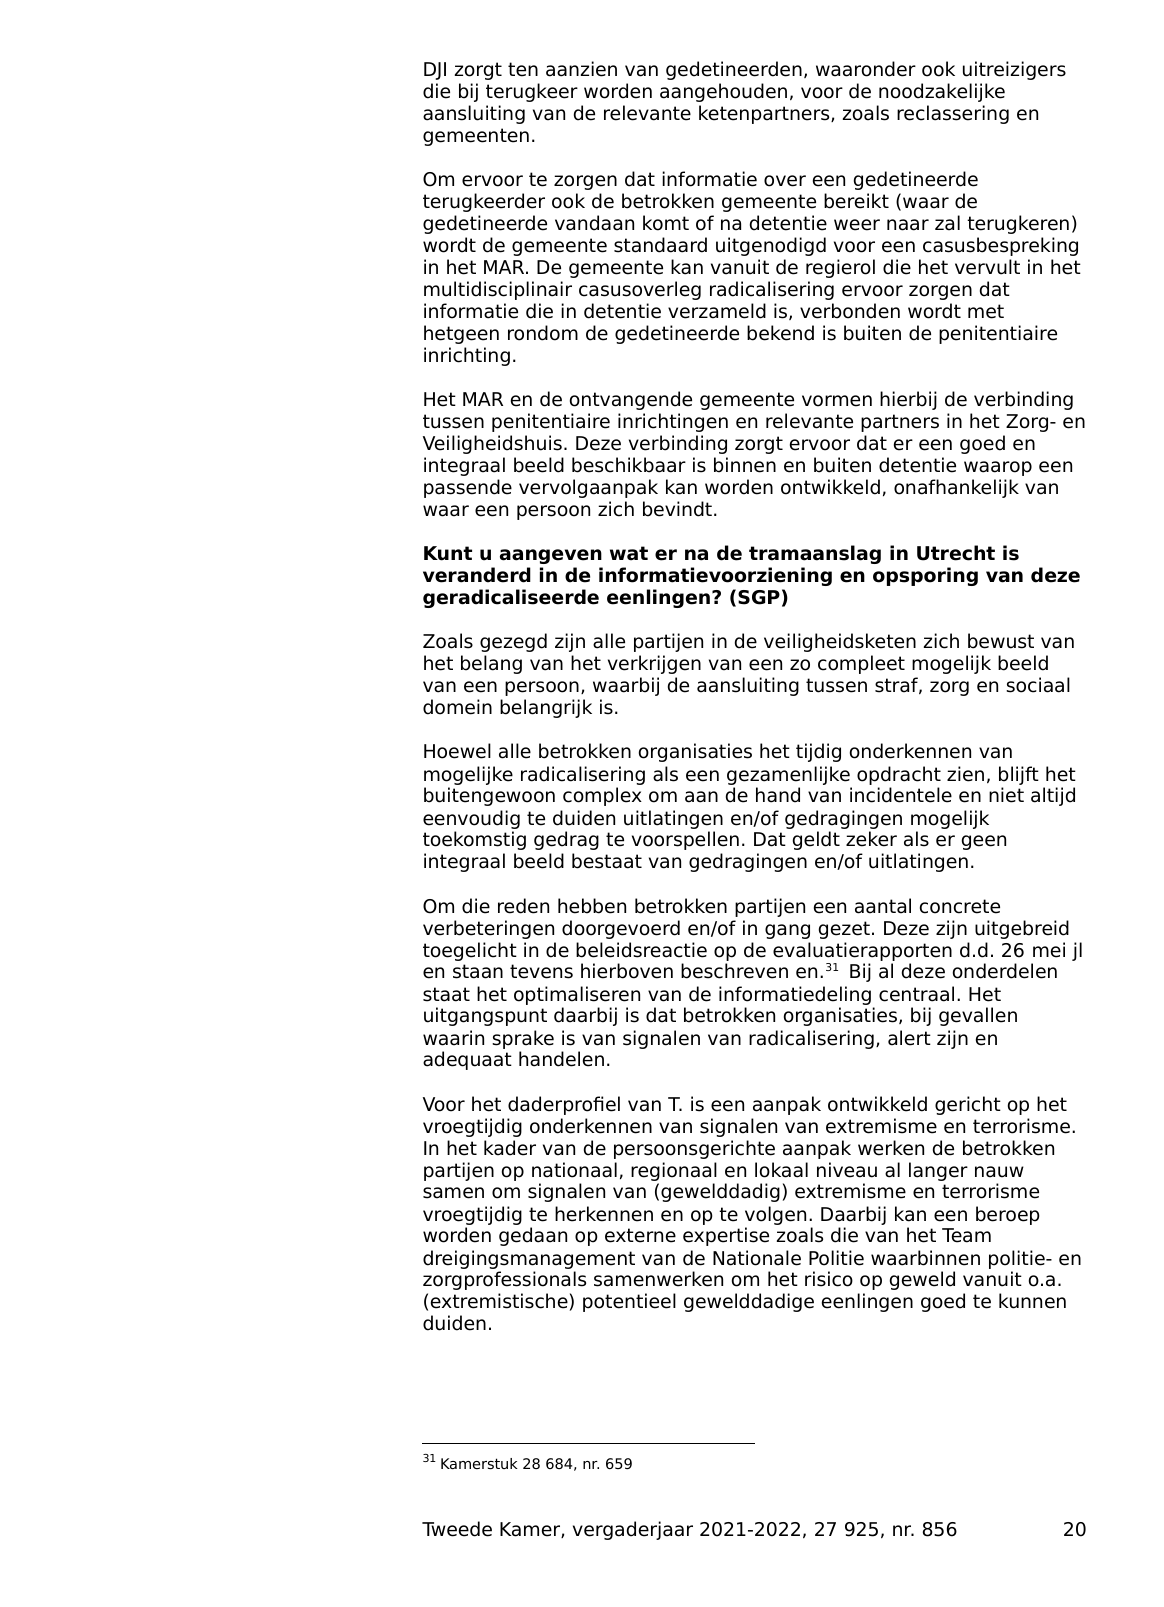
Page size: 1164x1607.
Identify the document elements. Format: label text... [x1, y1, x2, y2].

text Kunt u aangeven wat er na de tramaanslag in Utrecht is veranderd in de informatievoorziening en opsporing van deze geradicaliseerde eenlingen? (SGP) [422, 543, 1087, 609]
text DJI zorgt ten aanzien van gedetineerden, waaronder ook uitreizigers die bij terugkeer worden aangehouden, voor de noodzakelijke aansluiting van de relevante ketenpartners, zoals reclassering en gemeenten. [422, 59, 1087, 147]
text Hoewel alle betrokken organisaties het tijdig onderkennen van mogelijke radicalisering als een gezamenlijke opdracht zien, blijft het buitengewoon complex om aan de hand van incidentele en niet altijd eenvoudig te duiden uitlatingen en/of gedragingen mogelijk toekomstig gedrag te voorspellen. Dat geldt zeker als er geen integraal beeld bestaat van gedragingen en/of uitlatingen. [422, 741, 1087, 873]
text Zoals gezegd zijn alle partijen in de veiligheidsketen zich bewust van het belang van het verkrijgen van een zo compleet mogelijk beeld van een persoon, waarbij de aansluiting tussen straf, zorg en sociaal domein belangrijk is. [422, 631, 1087, 719]
text Om die reden hebben betrokken partijen een aantal concrete verbeteringen doorgevoerd en/of in gang gezet. Deze zijn uitgebreid toegelicht in de beleidsreactie op de evaluatierapporten d.d. 26 mei jl en staan tevens hierboven beschreven en. Bij al deze onderdelen staat het optimaliseren van de informatiedeling centraal. Het uitgangspunt daarbij is dat betrokken organisaties, bij gevallen waarin sprake is van signalen van radicalisering, alert zijn en adequaat handelen. [422, 896, 1087, 1071]
text Voor het daderprofiel van T. is een aanpak ontwikkeld gericht op het vroegtijdig onderkennen van signalen van extremisme en terrorisme. In het kader van de persoonsgerichte aanpak werken de betrokken partijen op nationaal, regionaal en lokaal niveau al langer nauw samen om signalen van (gewelddadig) extremisme en terrorisme vroegtijdig te herkennen en op te volgen. Daarbij kan een beroep worden gedaan op externe expertise zoals die van het Team dreigingsmanagement van de Nationale Politie waarbinnen politie- en zorgprofessionals samenwerken om het risico op geweld vanuit o.a. (extremistische) potentieel gewelddadige eenlingen goed te kunnen duiden. [422, 1093, 1087, 1335]
text Om ervoor te zorgen dat informatie over een gedetineerde terugkeerder ook de betrokken gemeente bereikt (waar de gedetineerde vandaan komt of na detentie weer naar zal terugkeren) wordt de gemeente standaard uitgenodigd voor een casusbespreking in het MAR. De gemeente kan vanuit de regierol die het vervult in het multidisciplinair casusoverleg radicalisering ervoor zorgen dat informatie die in detentie verzameld is, verbonden wordt met hetgeen rondom de gedetineerde bekend is buiten de penitentiaire inrichting. [422, 169, 1087, 367]
text Kamerstuk 28 684, nr. 659 [422, 1452, 1087, 1474]
text Het MAR en de ontvangende gemeente vormen hierbij de verbinding tussen penitentiaire inrichtingen en relevante partners in het Zorg- en Veiligheidshuis. Deze verbinding zorgt ervoor dat er een goed en integraal beeld beschikbaar is binnen en buiten detentie waarop een passende vervolgaanpak kan worden ontwikkeld, onafhankelijk van waar een persoon zich bevindt. [422, 389, 1087, 521]
